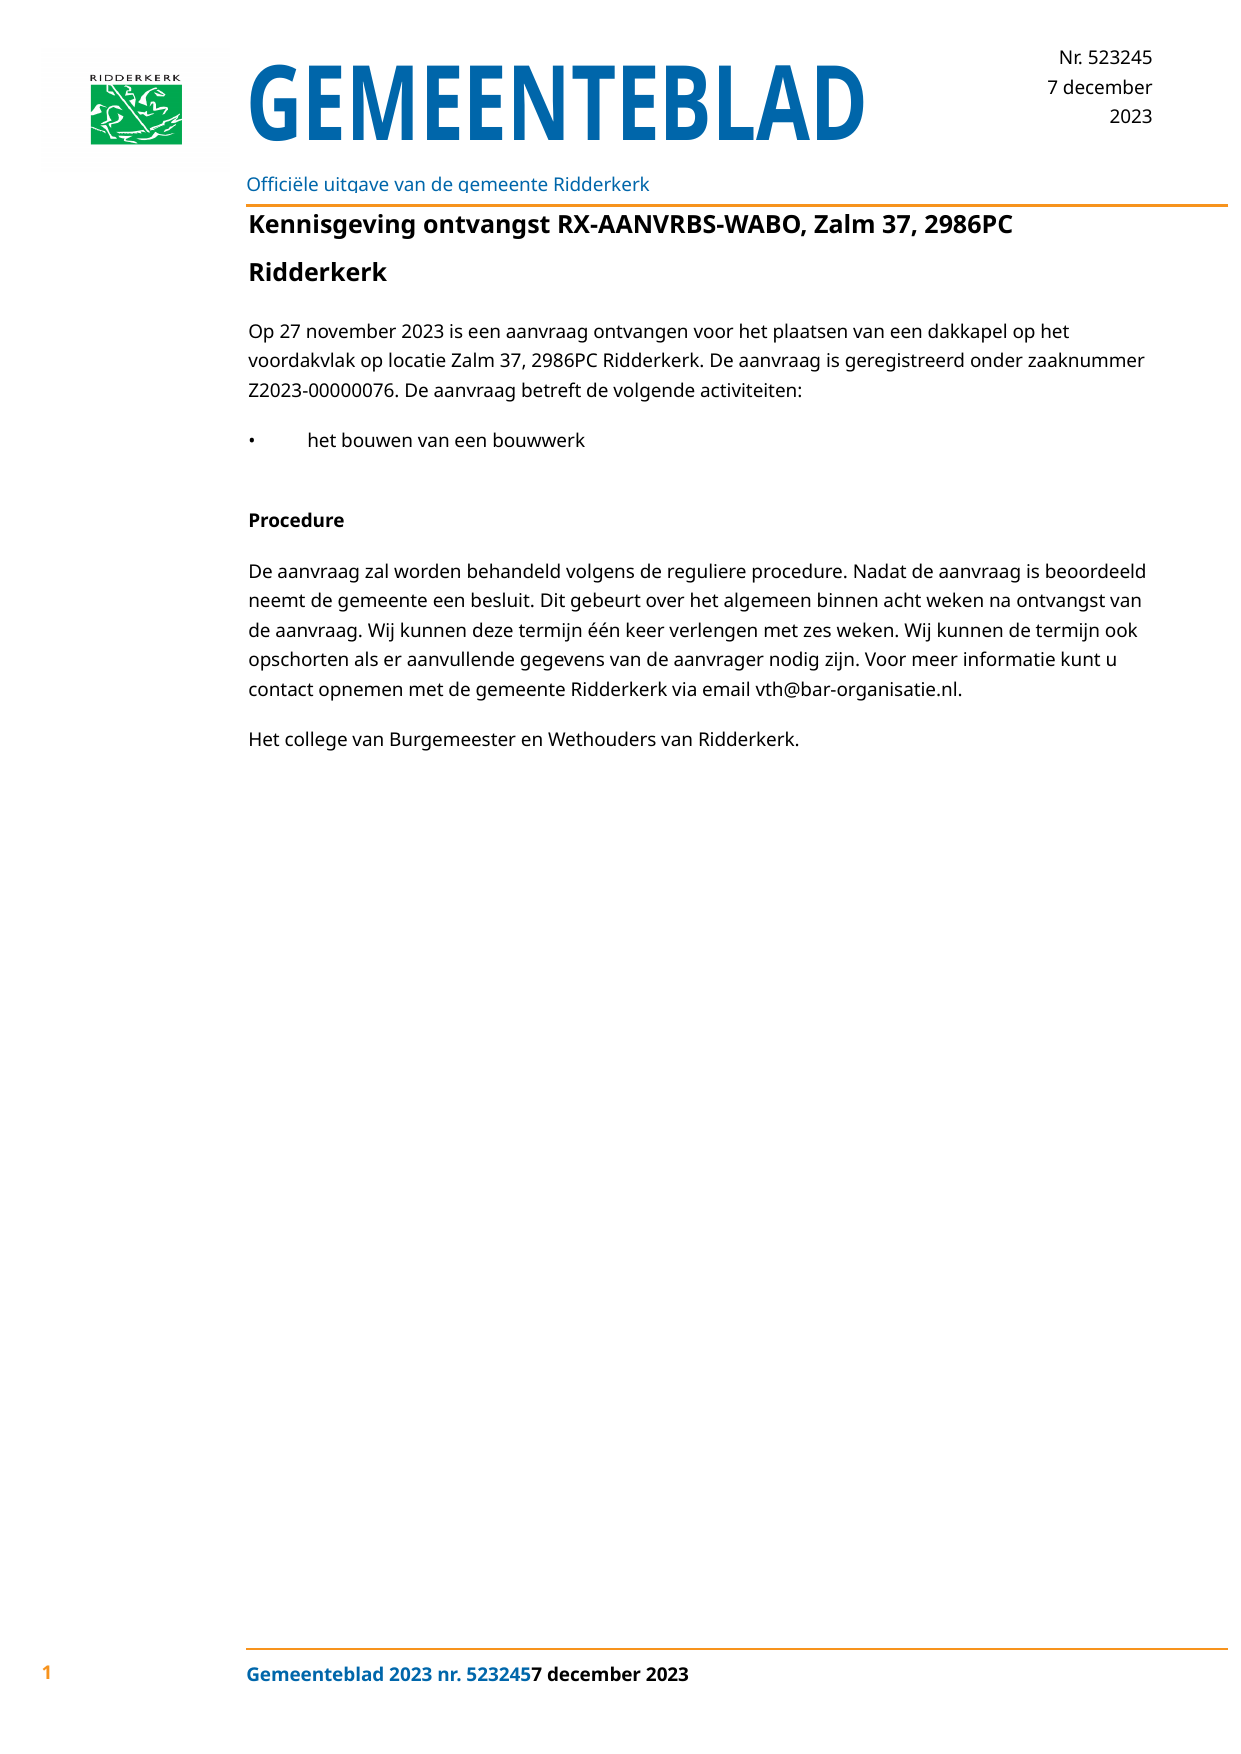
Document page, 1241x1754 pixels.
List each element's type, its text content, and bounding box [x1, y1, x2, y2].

text Op 27 november 2023 is een aanvraag ontvangen voor het plaatsen van een dakkapel op het voordakvlak op locatie Zalm 37, 2986PC Ridderkerk. De aanvraag is geregistreerd onder zaaknummer Z2023-00000076. De aanvraag betreft de volgende activiteiten: [248, 318, 1152, 403]
text Kennisgeving ontvangst RX-AANVRBS-WABO, Zalm 37, 2986PC Ridderkerk [248, 207, 1152, 288]
text De aanvraag zal worden behandeld volgens de reguliere procedure. Nadat de aanvraag is beoordeeld neemt de gemeente een besluit. Dit gebeurt over het algemeen binnen acht weken na ontvangst van de aanvraag. Wij kunnen deze termijn één keer verlengen met zes weken. Wij kunnen de termijn ook opschorten als er aanvullende gegevens van de aanvrager nodig zijn. Voor meer informatie kunt u contact opnemen met de gemeente Ridderkerk via email vth@bar-organisatie.nl. [248, 558, 1152, 702]
text Procedure [248, 507, 1152, 533]
text Het college van Burgemeester en Wethouders van Ridderkerk. [248, 727, 1152, 752]
picture [41, 47, 231, 172]
list het bouwen van een bouwwerk [248, 427, 1152, 453]
